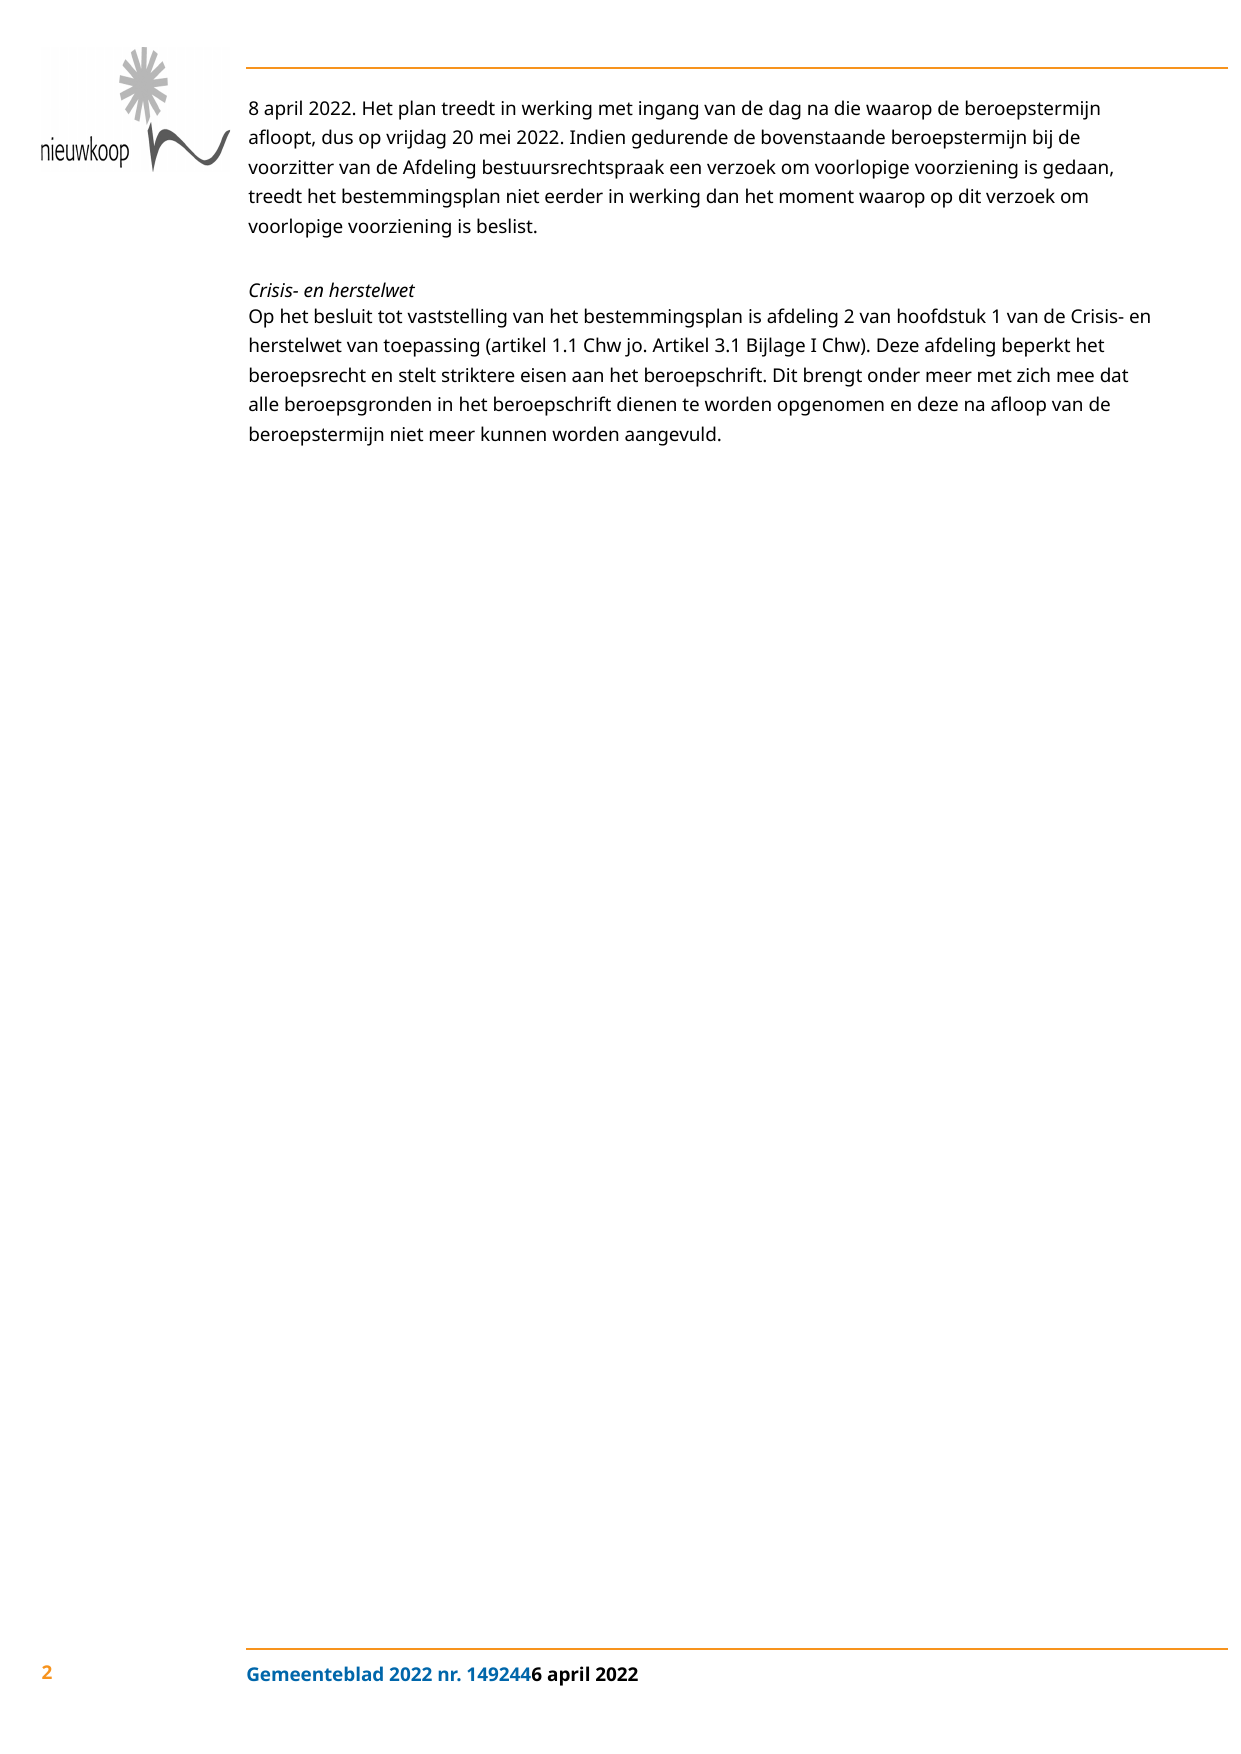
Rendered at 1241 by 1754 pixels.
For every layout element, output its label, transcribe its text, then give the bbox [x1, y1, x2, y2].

text Op het besluit tot vaststelling van het bestemmingsplan is afdeling 2 van hoofdstuk 1 van de Crisis- en herstelwet van toepassing (artikel 1.1 Chw jo. Artikel 3.1 Bijlage I Chw). Deze afdeling beperkt het beroepsrecht en stelt striktere eisen aan het beroepschrift. Dit brengt onder meer met zich mee dat alle beroepsgronden in het beroepschrift dienen te worden opgenomen en deze na afloop van de beroepstermijn niet meer kunnen worden aangevuld. [248, 303, 1152, 447]
text 8 april 2022. Het plan treedt in werking met ingang van de dag na die waarop de beroepstermijn afloopt, dus op vrijdag 20 mei 2022. Indien gedurende de bovenstaande beroepstermijn bij de voorzitter van de Afdeling bestuursrechtspraak een verzoek om voorlopige voorziening is gedaan, treedt het bestemmingsplan niet eerder in werking dan het moment waarop op dit verzoek om voorlopige voorziening is beslist. [248, 95, 1152, 239]
text Crisis- en herstelwet [248, 277, 1152, 303]
picture [41, 47, 231, 172]
